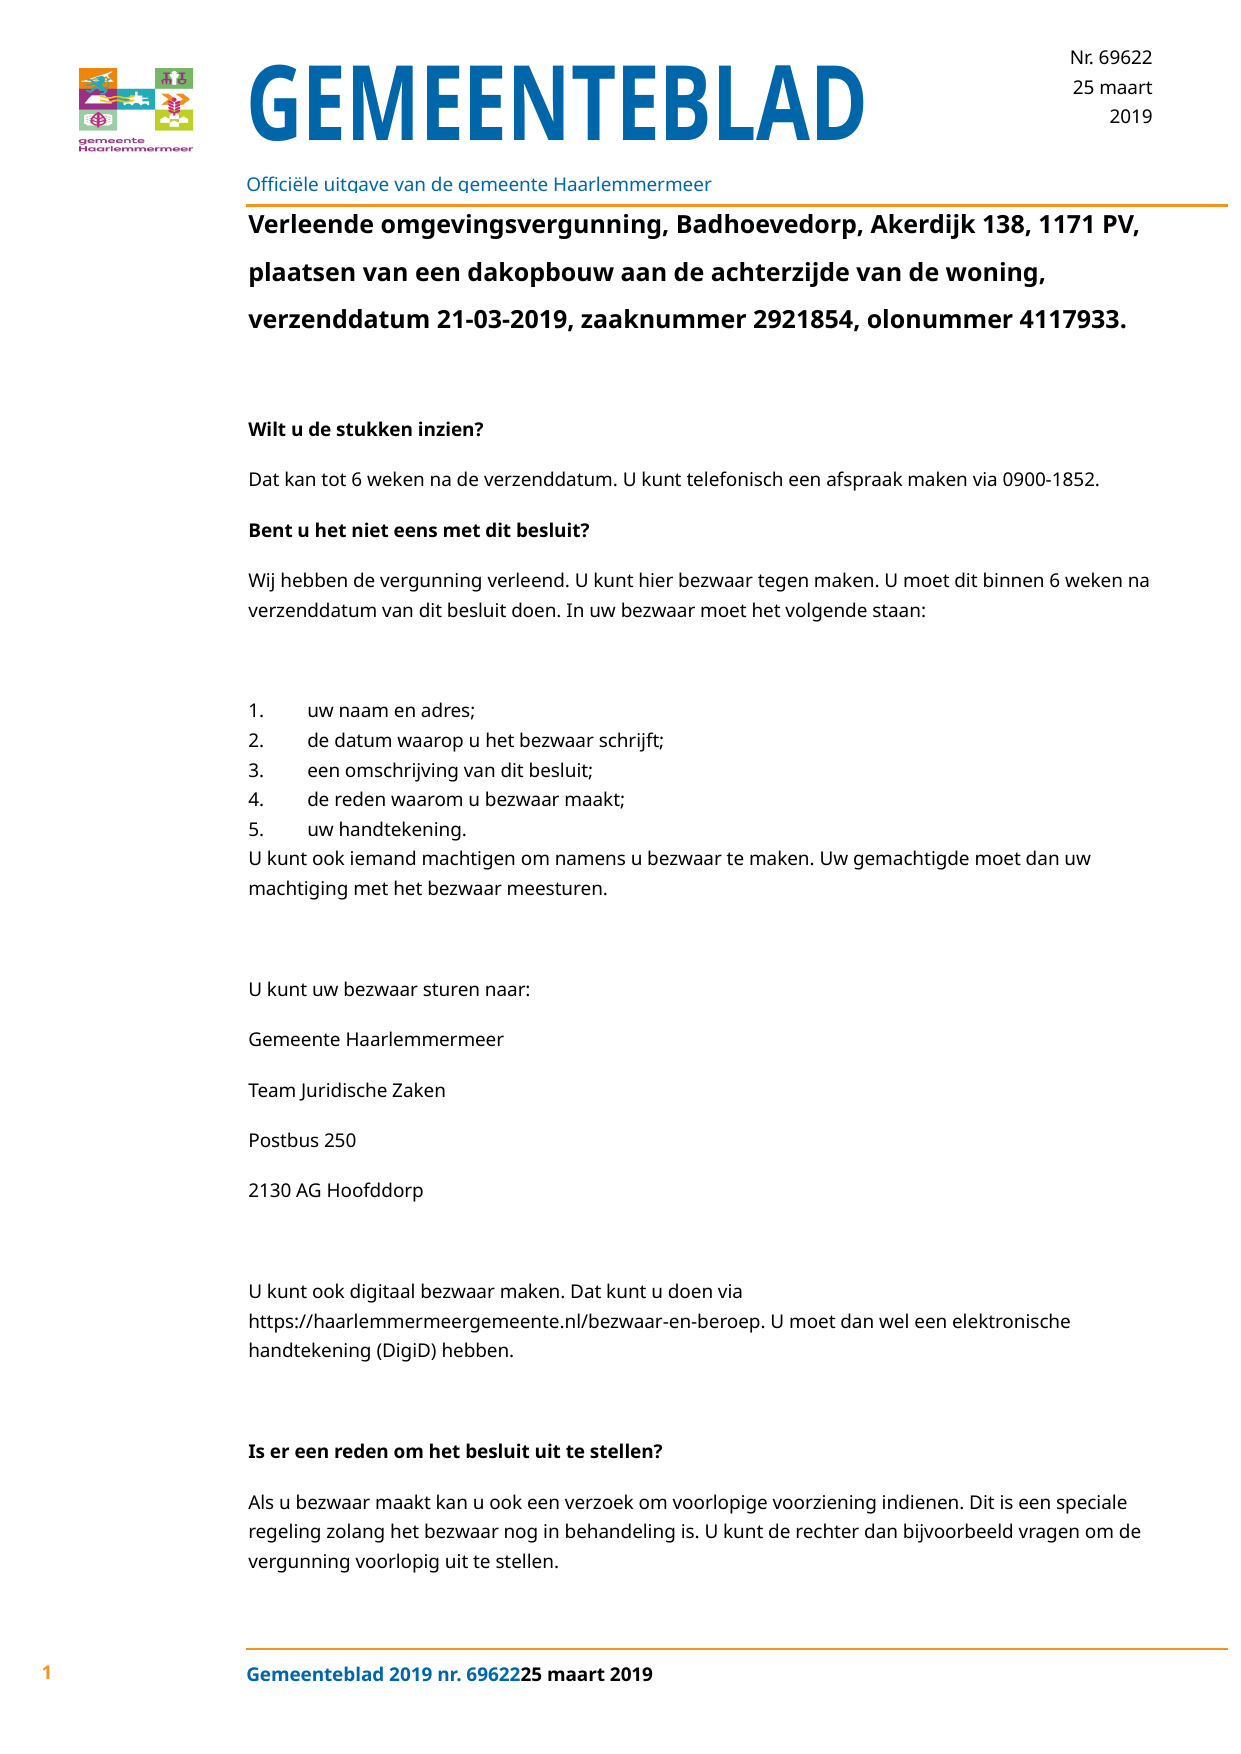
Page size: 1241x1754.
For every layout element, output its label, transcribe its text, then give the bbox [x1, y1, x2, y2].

text U kunt uw bezwaar sturen naar: [248, 976, 1152, 1002]
text Als u bezwaar maakt kan u ook een verzoek om voorlopige voorziening indienen. Dit is een speciale regeling zolang het bezwaar nog in behandeling is. U kunt de rechter dan bijvoorbeeld vragen om de vergunning voorlopig uit te stellen. [248, 1489, 1152, 1574]
text Postbus 250 [248, 1127, 1152, 1153]
list een omschrijving van dit besluit; [248, 757, 1152, 782]
text Dat kan tot 6 weken na de verzenddatum. U kunt telefonisch een afspraak maken via 0900-1852. [248, 466, 1152, 492]
text U kunt ook iemand machtigen om namens u bezwaar te maken. Uw gemachtigde moet dan uw machtiging met het bezwaar meesturen. [248, 846, 1152, 901]
list de reden waarom u bezwaar maakt; [248, 786, 1152, 812]
text Gemeente Haarlemmermeer [248, 1026, 1152, 1052]
text Is er een reden om het besluit uit te stellen? [248, 1438, 1152, 1464]
text Bent u het niet eens met dit besluit? [248, 517, 1152, 542]
list uw naam en adres; [248, 698, 1152, 723]
text Wilt u de stukken inzien? [248, 416, 1152, 442]
text 2130 AG Hoofddorp [248, 1178, 1152, 1203]
picture [41, 47, 231, 172]
list uw handtekening. [248, 816, 1152, 842]
text Wij hebben de vergunning verleend. U kunt hier bezwaar tegen maken. U moet dit binnen 6 weken na verzenddatum van dit besluit doen. In uw bezwaar moet het volgende staan: [248, 567, 1152, 622]
text Verleende omgevingsvergunning, Badhoevedorp, Akerdijk 138, 1171 PV, plaatsen van een dakopbouw aan de achterzijde van de woning, verzenddatum 21-03-2019, zaaknummer 2921854, olonummer 4117933. [248, 207, 1152, 336]
list de datum waarop u het bezwaar schrijft; [248, 727, 1152, 753]
text Team Juridische Zaken [248, 1077, 1152, 1102]
text U kunt ook digitaal bezwaar maken. Dat kunt u doen via https://haarlemmermeergemeente.nl/bezwaar-en-beroep. U moet dan wel een elektronische handtekening (DigiD) hebben. [248, 1278, 1152, 1363]
